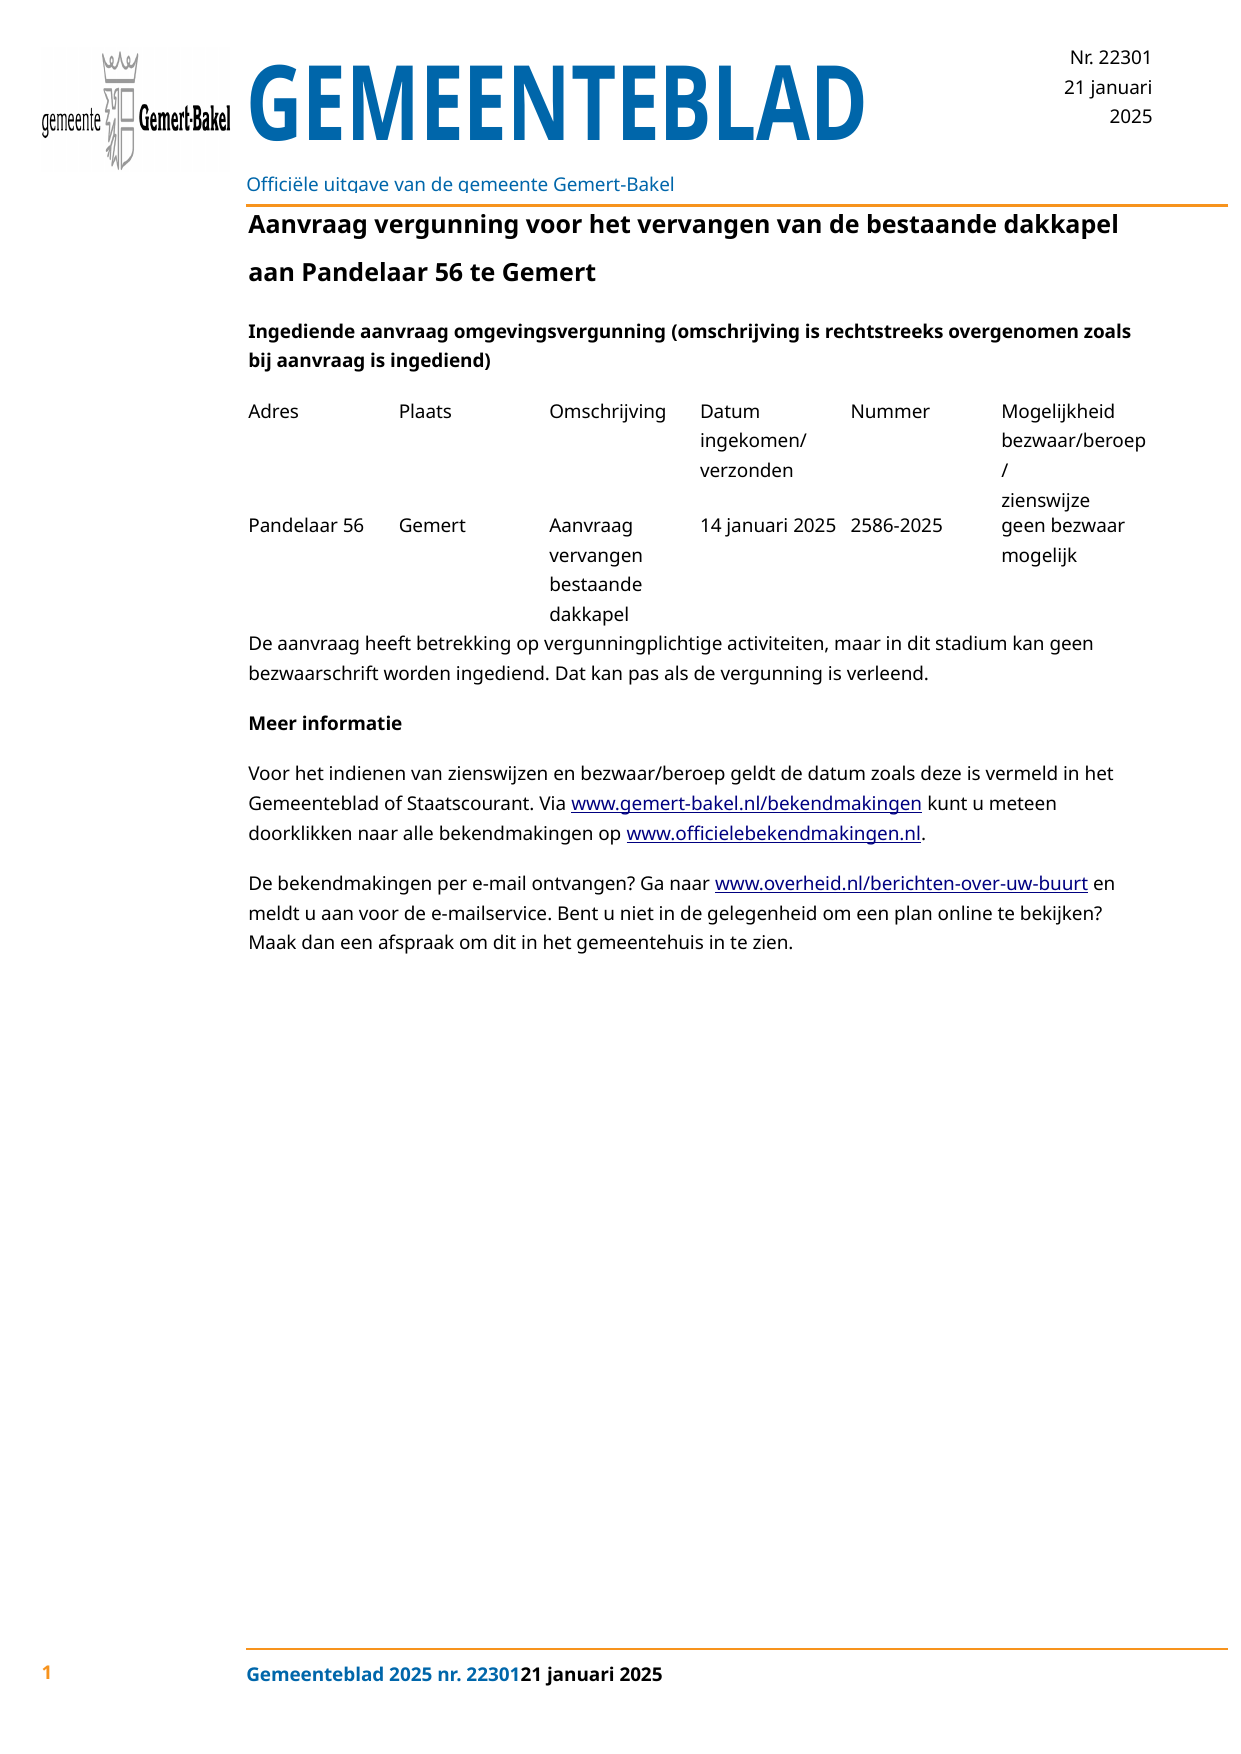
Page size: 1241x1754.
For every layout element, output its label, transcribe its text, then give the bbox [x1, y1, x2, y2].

table_header Nummer [850, 398, 1001, 512]
table_header Adres [248, 398, 398, 512]
table_cell Aanvraag vervangen bestaande dakkapel [549, 513, 700, 627]
text Meer informatie [248, 710, 1152, 736]
table_cell Gemert [399, 513, 549, 627]
text Ingediende aanvraag omgevingsvergunning (omschrijving is rechtstreeks overgenomen zoals bij aanvraag is ingediend) [248, 318, 1152, 373]
text De aanvraag heeft betrekking op vergunningplichtige activiteiten, maar in dit stadium kan geen bezwaarschrift worden ingediend. Dat kan pas als de vergunning is verleend. [248, 630, 1152, 686]
table_cell Pandelaar 56 [248, 513, 398, 627]
table_header Mogelijkheid bezwaar/beroep/ zienswijze [1001, 398, 1152, 512]
table_cell geen bezwaar mogelijk [1001, 513, 1152, 627]
table_cell 2586-2025 [850, 513, 1001, 627]
table_header Datum ingekomen/ verzonden [700, 398, 850, 512]
table_header Omschrijving [549, 398, 700, 512]
table_header Plaats [399, 398, 549, 512]
text Aanvraag vergunning voor het vervangen van de bestaande dakkapel aan Pandelaar 56 te Gemert [248, 207, 1152, 288]
text Voor het indienen van zienswijzen en bezwaar/beroep geldt de datum zoals deze is vermeld in het Gemeenteblad of Staatscourant. Via www.gemert-bakel.nl/bekendmakingen kunt u meteen doorklikken naar alle bekendmakingen op www.officielebekendmakingen.nl. [248, 761, 1152, 846]
picture [41, 47, 231, 172]
table_cell 14 januari 2025 [700, 513, 850, 627]
text De bekendmakingen per e-mail ontvangen? Ga naar www.overheid.nl/berichten-over-uw-buurt en meldt u aan voor de e-mailservice. Bent u niet in de gelegenheid om een plan online te bekijken? Maak dan een afspraak om dit in het gemeentehuis in te zien. [248, 870, 1152, 955]
